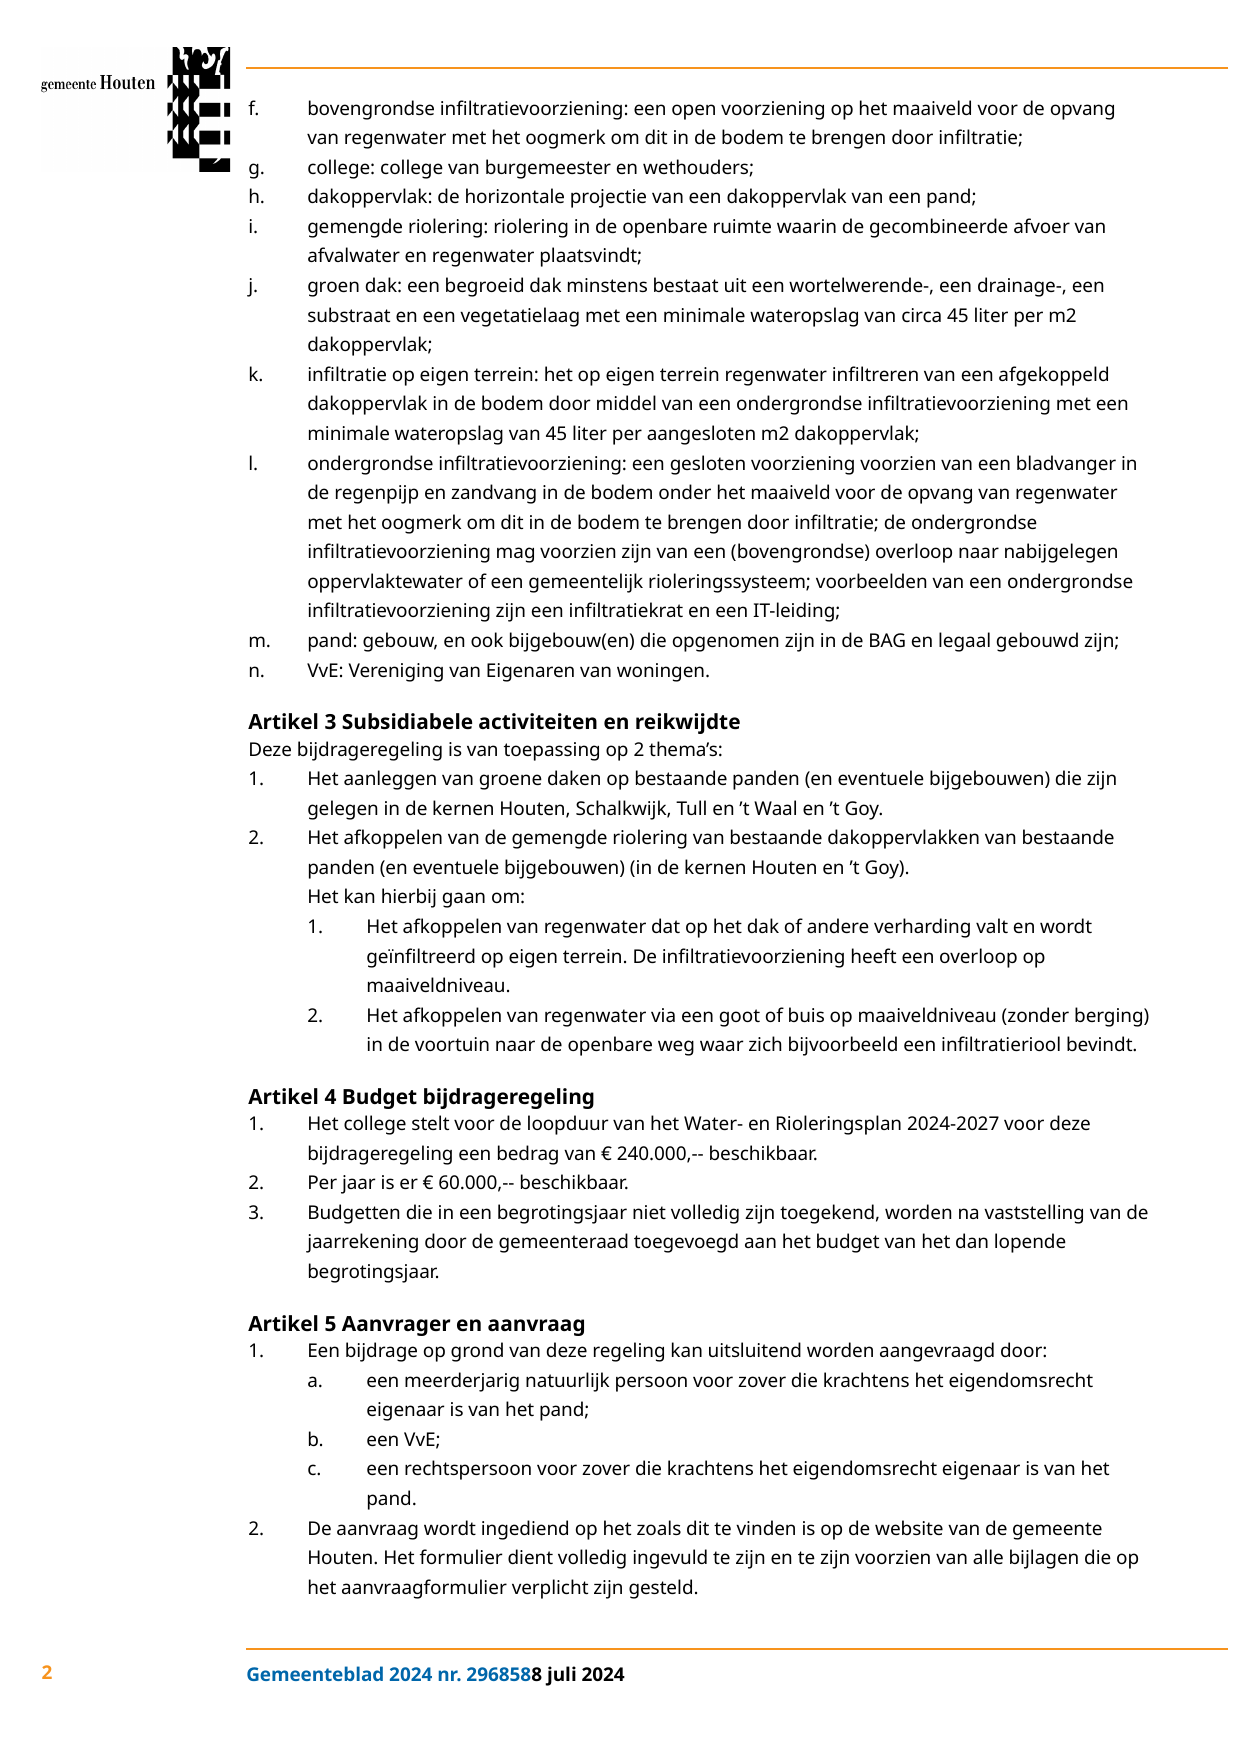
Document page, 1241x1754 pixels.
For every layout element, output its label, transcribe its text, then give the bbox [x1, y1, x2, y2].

picture [41, 47, 231, 172]
list Het kan hierbij gaan om: [248, 884, 1152, 909]
list Het afkoppelen van de gemengde riolering van bestaande dakoppervlakken van bestaande panden (en eventuele bijgebouwen) (in de kernen Houten en ’t Goy). [248, 824, 1152, 880]
list ondergrondse infiltratievoorziening: een gesloten voorziening voorzien van een bladvanger in de regenpijp en zandvang in de bodem onder het maaiveld voor de opvang van regenwater met het oogmerk om dit in de bodem te brengen door infiltratie; de ondergrondse infiltratievoorziening mag voorzien zijn van een (bovengrondse) overloop naar nabijgelegen oppervlaktewater of een gemeentelijk rioleringssysteem; voorbeelden van een ondergrondse infiltratievoorziening zijn een infiltratiekrat en een IT-leiding; [248, 450, 1152, 623]
list college: college van burgemeester en wethouders; [248, 154, 1152, 180]
list Budgetten die in een begrotingsjaar niet volledig zijn toegekend, worden na vaststelling van de jaarrekening door de gemeenteraad toegevoegd aan het budget van het dan lopende begrotingsjaar. [248, 1199, 1152, 1284]
list bovengrondse infiltratievoorziening: een open voorziening op het maaiveld voor de opvang van regenwater met het oogmerk om dit in de bodem te brengen door infiltratie; [248, 95, 1152, 150]
text Deze bijdrageregeling is van toepassing op 2 thema’s: [248, 736, 1152, 761]
list Het afkoppelen van regenwater via een goot of buis op maaiveldniveau (zonder berging) in de voortuin naar de openbare weg waar zich bijvoorbeeld een infiltratieriool bevindt. [307, 1002, 1152, 1057]
list Het afkoppelen van regenwater dat op het dak of andere verharding valt en wordt geïnfiltreerd op eigen terrein. De infiltratievoorziening heeft een overloop op maaiveldniveau. [307, 913, 1152, 998]
list Een bijdrage op grond van deze regeling kan uitsluitend worden aangevraagd door: [248, 1337, 1152, 1363]
list pand: gebouw, en ook bijgebouw(en) die opgenomen zijn in de BAG en legaal gebouwd zijn; [248, 627, 1152, 653]
list een rechtspersoon voor zover die krachtens het eigendomsrecht eigenaar is van het pand. [307, 1456, 1152, 1511]
list Het aanleggen van groene daken op bestaande panden (en eventuele bijgebouwen) die zijn gelegen in de kernen Houten, Schalkwijk, Tull en ’t Waal en ’t Goy. [248, 765, 1152, 821]
list infiltratie op eigen terrein: het op eigen terrein regenwater infiltreren van een afgekoppeld dakoppervlak in de bodem door middel van een ondergrondse infiltratievoorziening met een minimale wateropslag van 45 liter per aangesloten m2 dakoppervlak; [248, 361, 1152, 446]
list een VvE; [307, 1426, 1152, 1452]
text Artikel 5 Aanvrager en aanvraag [248, 1309, 1152, 1337]
list gemengde riolering: riolering in de openbare ruimte waarin de gecombineerde afvoer van afvalwater en regenwater plaatsvindt; [248, 213, 1152, 268]
list De aanvraag wordt ingediend op het zoals dit te vinden is op de website van de gemeente Houten. Het formulier dient volledig ingevuld te zijn en te zijn voorzien van alle bijlagen die op het aanvraagformulier verplicht zijn gesteld. [248, 1515, 1152, 1599]
text Artikel 4 Budget bijdrageregeling [248, 1082, 1152, 1110]
list groen dak: een begroeid dak minstens bestaat uit een wortelwerende-, een drainage-, een substraat en een vegetatielaag met een minimale wateropslag van circa 45 liter per m2 dakoppervlak; [248, 272, 1152, 357]
list een meerderjarig natuurlijk persoon voor zover die krachtens het eigendomsrecht eigenaar is van het pand; [307, 1367, 1152, 1422]
list VvE: Vereniging van Eigenaren van woningen. [248, 657, 1152, 683]
text Artikel 3 Subsidiabele activiteiten en reikwijdte [248, 707, 1152, 736]
list Het college stelt voor de loopduur van het Water- en Rioleringsplan 2024-2027 voor deze bijdrageregeling een bedrag van € 240.000,-- beschikbaar. [248, 1110, 1152, 1166]
list Per jaar is er € 60.000,-- beschikbaar. [248, 1169, 1152, 1195]
list dakoppervlak: de horizontale projectie van een dakoppervlak van een pand; [248, 183, 1152, 209]
